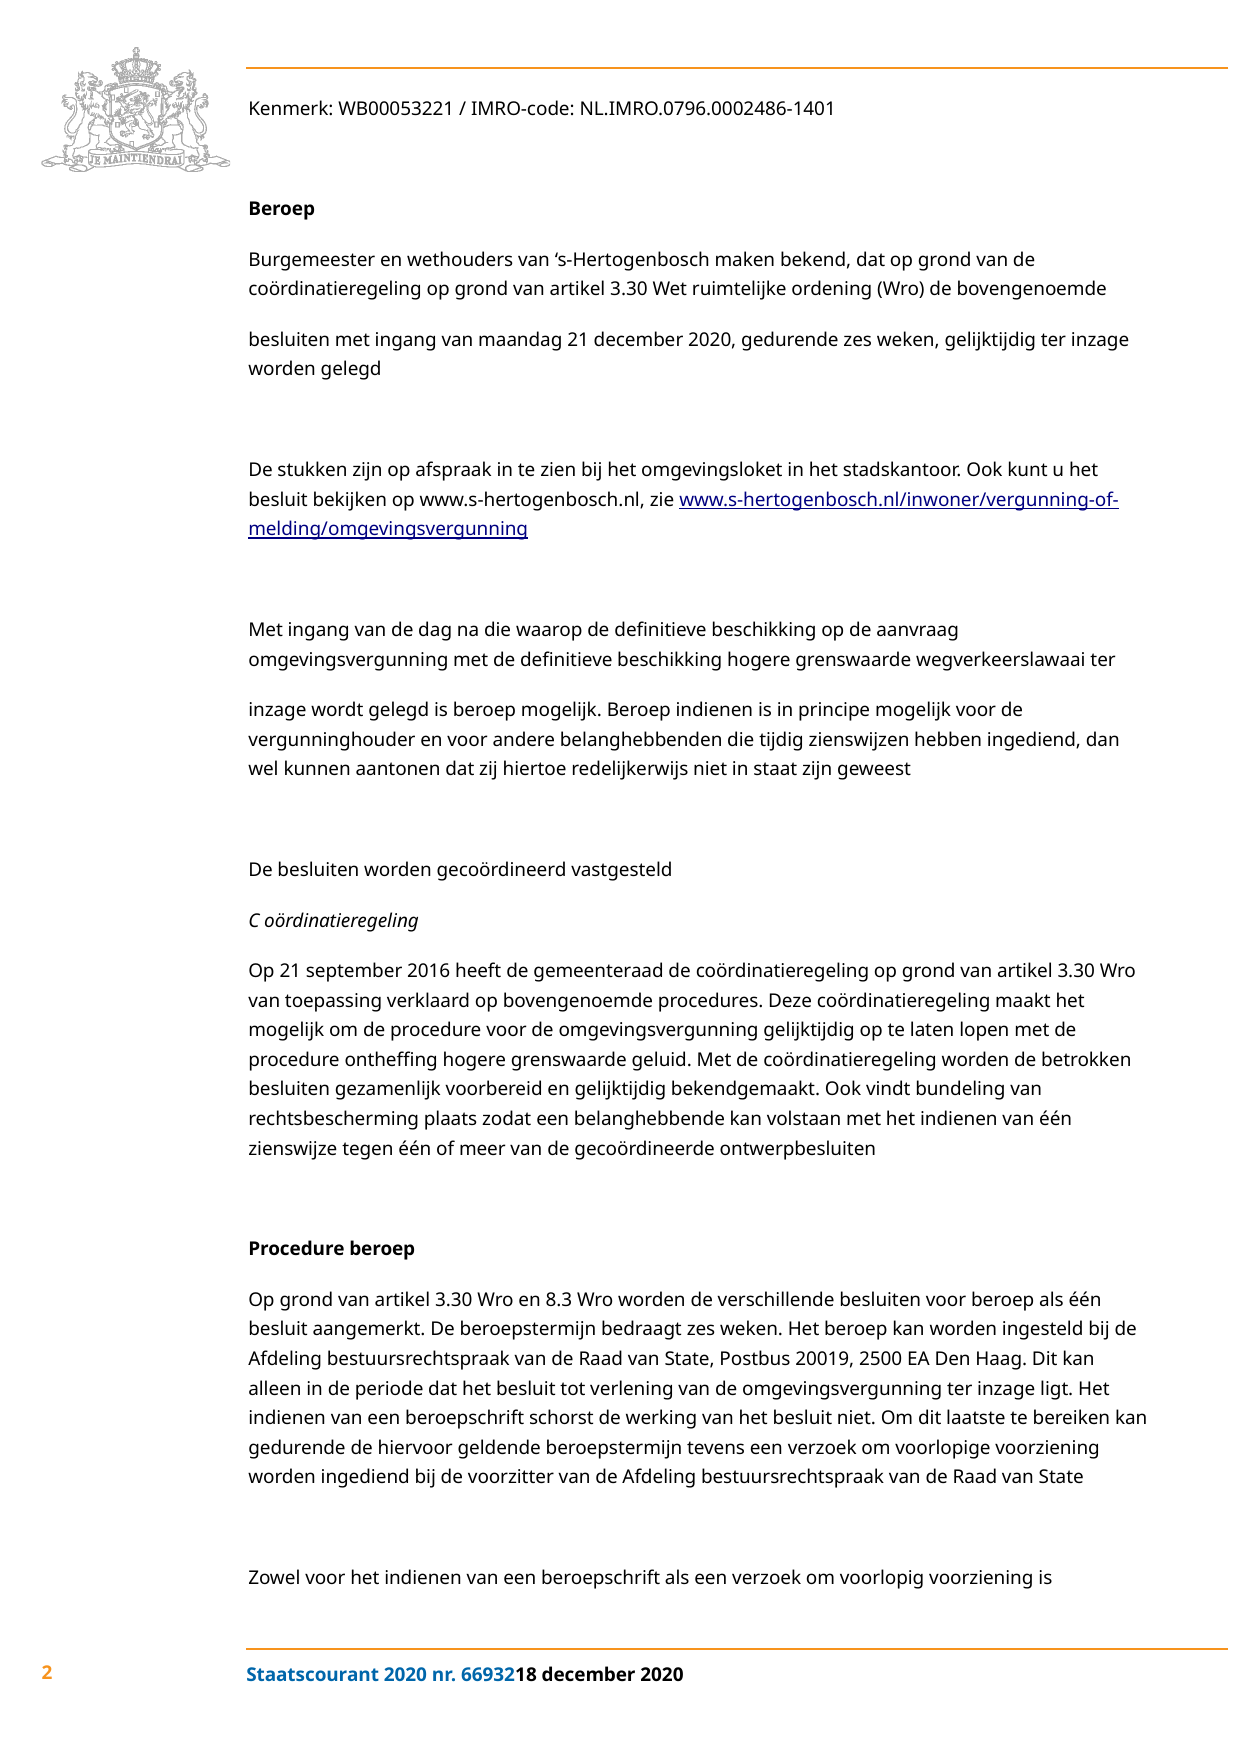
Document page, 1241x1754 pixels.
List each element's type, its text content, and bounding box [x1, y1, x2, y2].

text Met ingang van de dag na die waarop de definitieve beschikking op de aanvraag omgevingsvergunning met de definitieve beschikking hogere grenswaarde wegverkeerslawaai ter [248, 616, 1152, 672]
text Beroep [248, 196, 1152, 221]
text C oördinatieregeling [248, 907, 1152, 933]
text Kenmerk: WB00053221 / IMRO-code: NL.IMRO.0796.0002486-1401 [248, 95, 1152, 121]
text Zowel voor het indienen van een beroepschrift als een verzoek om voorlopig voorziening is [248, 1564, 1152, 1590]
text Op grond van artikel 3.30 Wro en 8.3 Wro worden de verschillende besluiten voor beroep als één besluit aangemerkt. De beroepstermijn bedraagt zes weken. Het beroep kan worden ingesteld bij de Afdeling bestuursrechtspraak van de Raad van State, Postbus 20019, 2500 EA Den Haag. Dit kan alleen in de periode dat het besluit tot verlening van de omgevingsvergunning ter inzage ligt. Het indienen van een beroepschrift schorst de werking van het besluit niet. Om dit laatste te bereiken kan gedurende de hiervoor geldende beroepstermijn tevens een verzoek om voorlopige voorziening worden ingediend bij de voorzitter van de Afdeling bestuursrechtspraak van de Raad van State [248, 1286, 1152, 1489]
text Burgemeester en wethouders van ‘s-Hertogenbosch maken bekend, dat op grond van de coördinatieregeling op grond van artikel 3.30 Wet ruimtelijke ordening (Wro) de bovengenoemde [248, 246, 1152, 301]
text besluiten met ingang van maandag 21 december 2020, gedurende zes weken, gelijktijdig ter inzage worden gelegd [248, 326, 1152, 381]
text inzage wordt gelegd is beroep mogelijk. Beroep indienen is in principe mogelijk voor de vergunninghouder en voor andere belanghebbenden die tijdig zienswijzen hebben ingediend, dan wel kunnen aantonen dat zij hiertoe redelijkerwijs niet in staat zijn geweest [248, 696, 1152, 781]
text Procedure beroep [248, 1236, 1152, 1261]
picture [41, 47, 231, 172]
text De stukken zijn op afspraak in te zien bij het omgevingsloket in het stadskantoor. Ook kunt u het besluit bekijken op www.s-hertogenbosch.nl, zie www.s-hertogenbosch.nl/inwoner/vergunning-of-melding/omgevingsvergunning [248, 456, 1152, 541]
text Op 21 september 2016 heeft de gemeenteraad de coördinatieregeling op grond van artikel 3.30 Wro van toepassing verklaard op bovengenoemde procedures. Deze coördinatieregeling maakt het mogelijk om de procedure voor de omgevingsvergunning gelijktijdig op te laten lopen met de procedure ontheffing hogere grenswaarde geluid. Met de coördinatieregeling worden de betrokken besluiten gezamenlijk voorbereid en gelijktijdig bekendgemaakt. Ook vindt bundeling van rechtsbescherming plaats zodat een belanghebbende kan volstaan met het indienen van één zienswijze tegen één of meer van de gecoördineerde ontwerpbesluiten [248, 957, 1152, 1161]
text De besluiten worden gecoördineerd vastgesteld [248, 856, 1152, 882]
